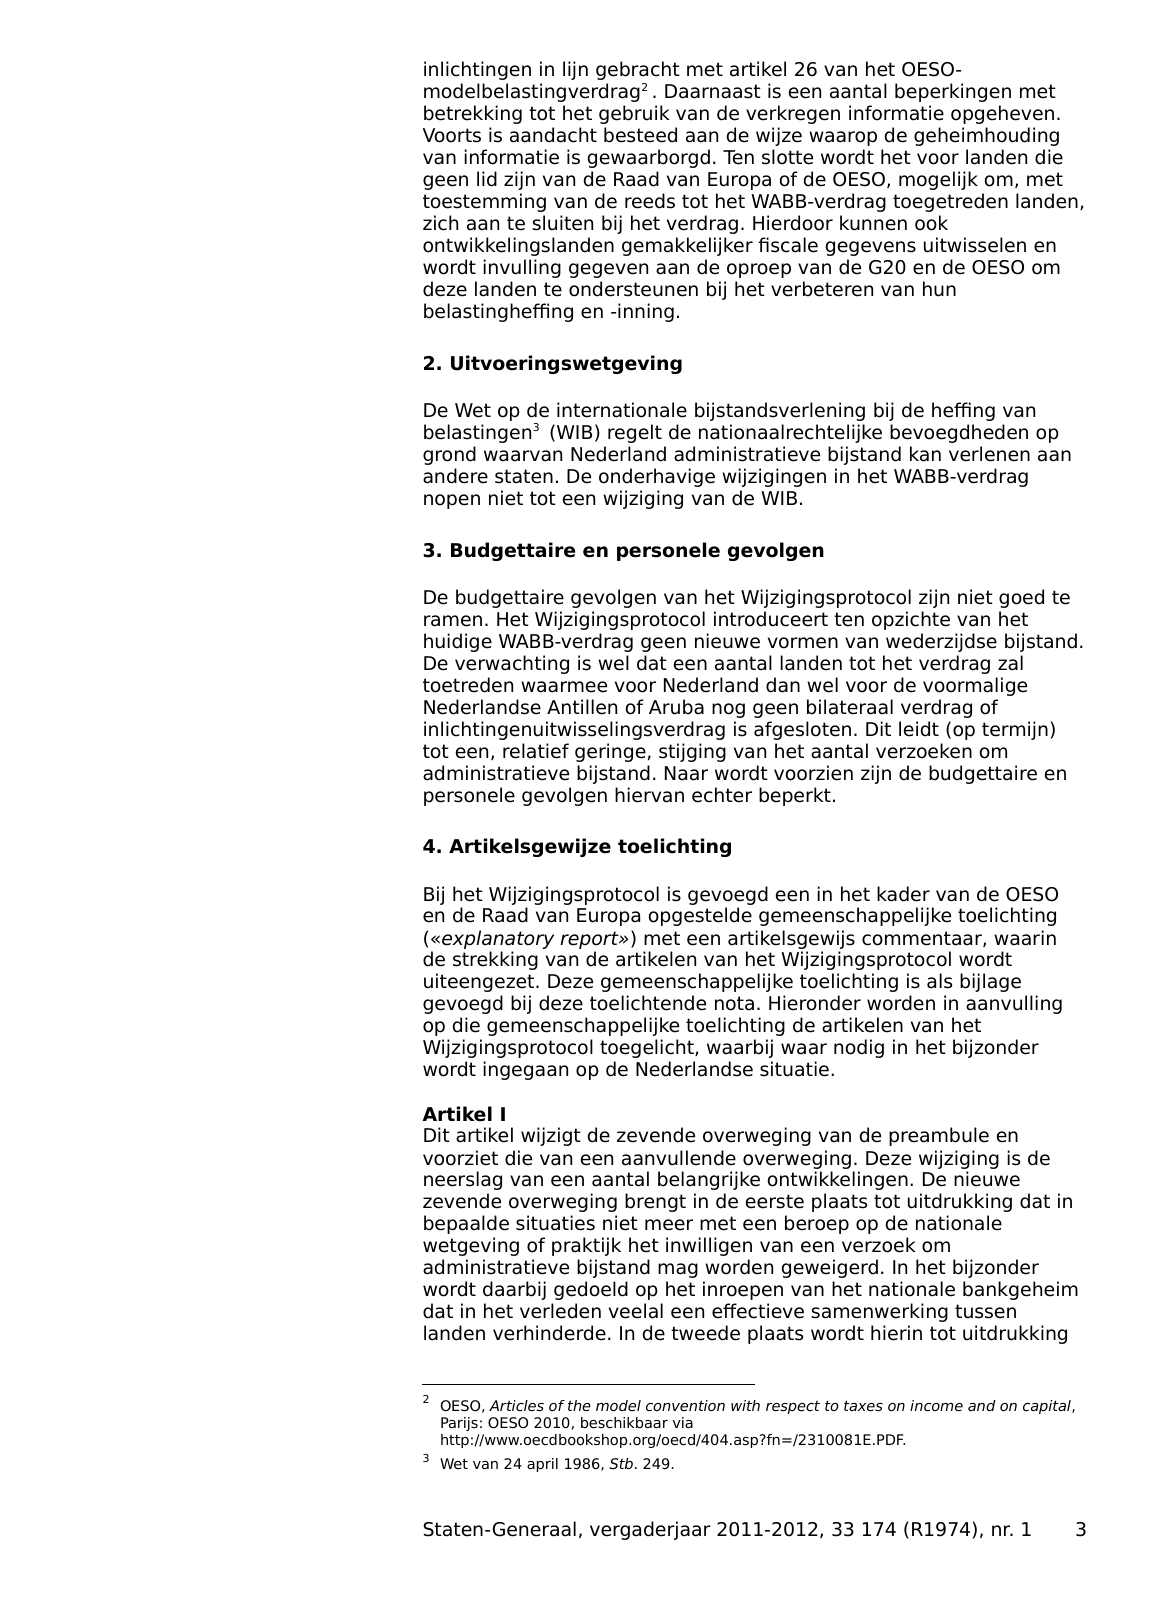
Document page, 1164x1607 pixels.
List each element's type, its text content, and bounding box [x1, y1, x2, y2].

text inlichtingen in lijn gebracht met artikel 26 van het OESO-modelbelastingverdrag. Daarnaast is een aantal beperkingen met betrekking tot het gebruik van de verkregen informatie opgeheven. Voorts is aandacht besteed aan de wijze waarop de geheimhouding van informatie is gewaarborgd. Ten slotte wordt het voor landen die geen lid zijn van de Raad van Europa of de OESO, mogelijk om, met toestemming van de reeds tot het WABB-verdrag toegetreden landen, zich aan te sluiten bij het verdrag. Hierdoor kunnen ook ontwikkelingslanden gemakkelijker fiscale gegevens uitwisselen en wordt invulling gegeven aan de oproep van de G20 en de OESO om deze landen te ondersteunen bij het verbeteren van hun belastingheffing en -inning. [422, 59, 1087, 323]
text Wet van 24 april 1986, Stb. 249. [422, 1452, 1087, 1474]
subtitle Artikel I [422, 1103, 1087, 1125]
text Bij het Wijzigingsprotocol is gevoegd een in het kader van de OESO en de Raad van Europa opgestelde gemeenschappelijke toelichting («explanatory report») met een artikelsgewijs commentaar, waarin de strekking van de artikelen van het Wijzigingsprotocol wordt uiteengezet. Deze gemeenschappelijke toelichting is als bijlage gevoegd bij deze toelichtende nota. Hieronder worden in aanvulling op die gemeenschappelijke toelichting de artikelen van het Wijzigingsprotocol toegelicht, waarbij waar nodig in het bijzonder wordt ingegaan op de Nederlandse situatie. [422, 883, 1087, 1081]
text De budgettaire gevolgen van het Wijzigingsprotocol zijn niet goed te ramen. Het Wijzigingsprotocol introduceert ten opzichte van het huidige WABB-verdrag geen nieuwe vormen van wederzijdse bijstand. De verwachting is wel dat een aantal landen tot het verdrag zal toetreden waarmee voor Nederland dan wel voor de voormalige Nederlandse Antillen of Aruba nog geen bilateraal verdrag of inlichtingenuitwisselingsverdrag is afgesloten. Dit leidt (op termijn) tot een, relatief geringe, stijging van het aantal verzoeken om administratieve bijstand. Naar wordt voorzien zijn de budgettaire en personele gevolgen hiervan echter beperkt. [422, 587, 1087, 806]
text OESO, Articles of the model convention with respect to taxes on income and on capital, Parijs: OESO 2010, beschikbaar via http://www.oecdbookshop.org/oecd/404.asp?fn=/2310081E.PDF. [422, 1393, 1087, 1449]
subtitle 3. Budgettaire en personele gevolgen [422, 540, 1087, 562]
subtitle 4. Artikelsgewijze toelichting [422, 836, 1087, 858]
text De Wet op de internationale bijstandsverlening bij de heffing van belastingen (WIB) regelt de nationaalrechtelijke bevoegdheden op grond waarvan Nederland administratieve bijstand kan verlenen aan andere staten. De onderhavige wijzigingen in het WABB-verdrag nopen niet tot een wijziging van de WIB. [422, 400, 1087, 510]
text Dit artikel wijzigt de zevende overweging van de preambule en voorziet die van een aanvullende overweging. Deze wijziging is de neerslag van een aantal belangrijke ontwikkelingen. De nieuwe zevende overweging brengt in de eerste plaats tot uitdrukking dat in bepaalde situaties niet meer met een beroep op de nationale wetgeving of praktijk het inwilligen van een verzoek om administratieve bijstand mag worden geweigerd. In het bijzonder wordt daarbij gedoeld op het inroepen van het nationale bankgeheim dat in het verleden veelal een effectieve samenwerking tussen landen verhinderde. In de tweede plaats wordt hierin tot uitdrukking [422, 1125, 1087, 1345]
subtitle 2. Uitvoeringswetgeving [422, 353, 1087, 375]
